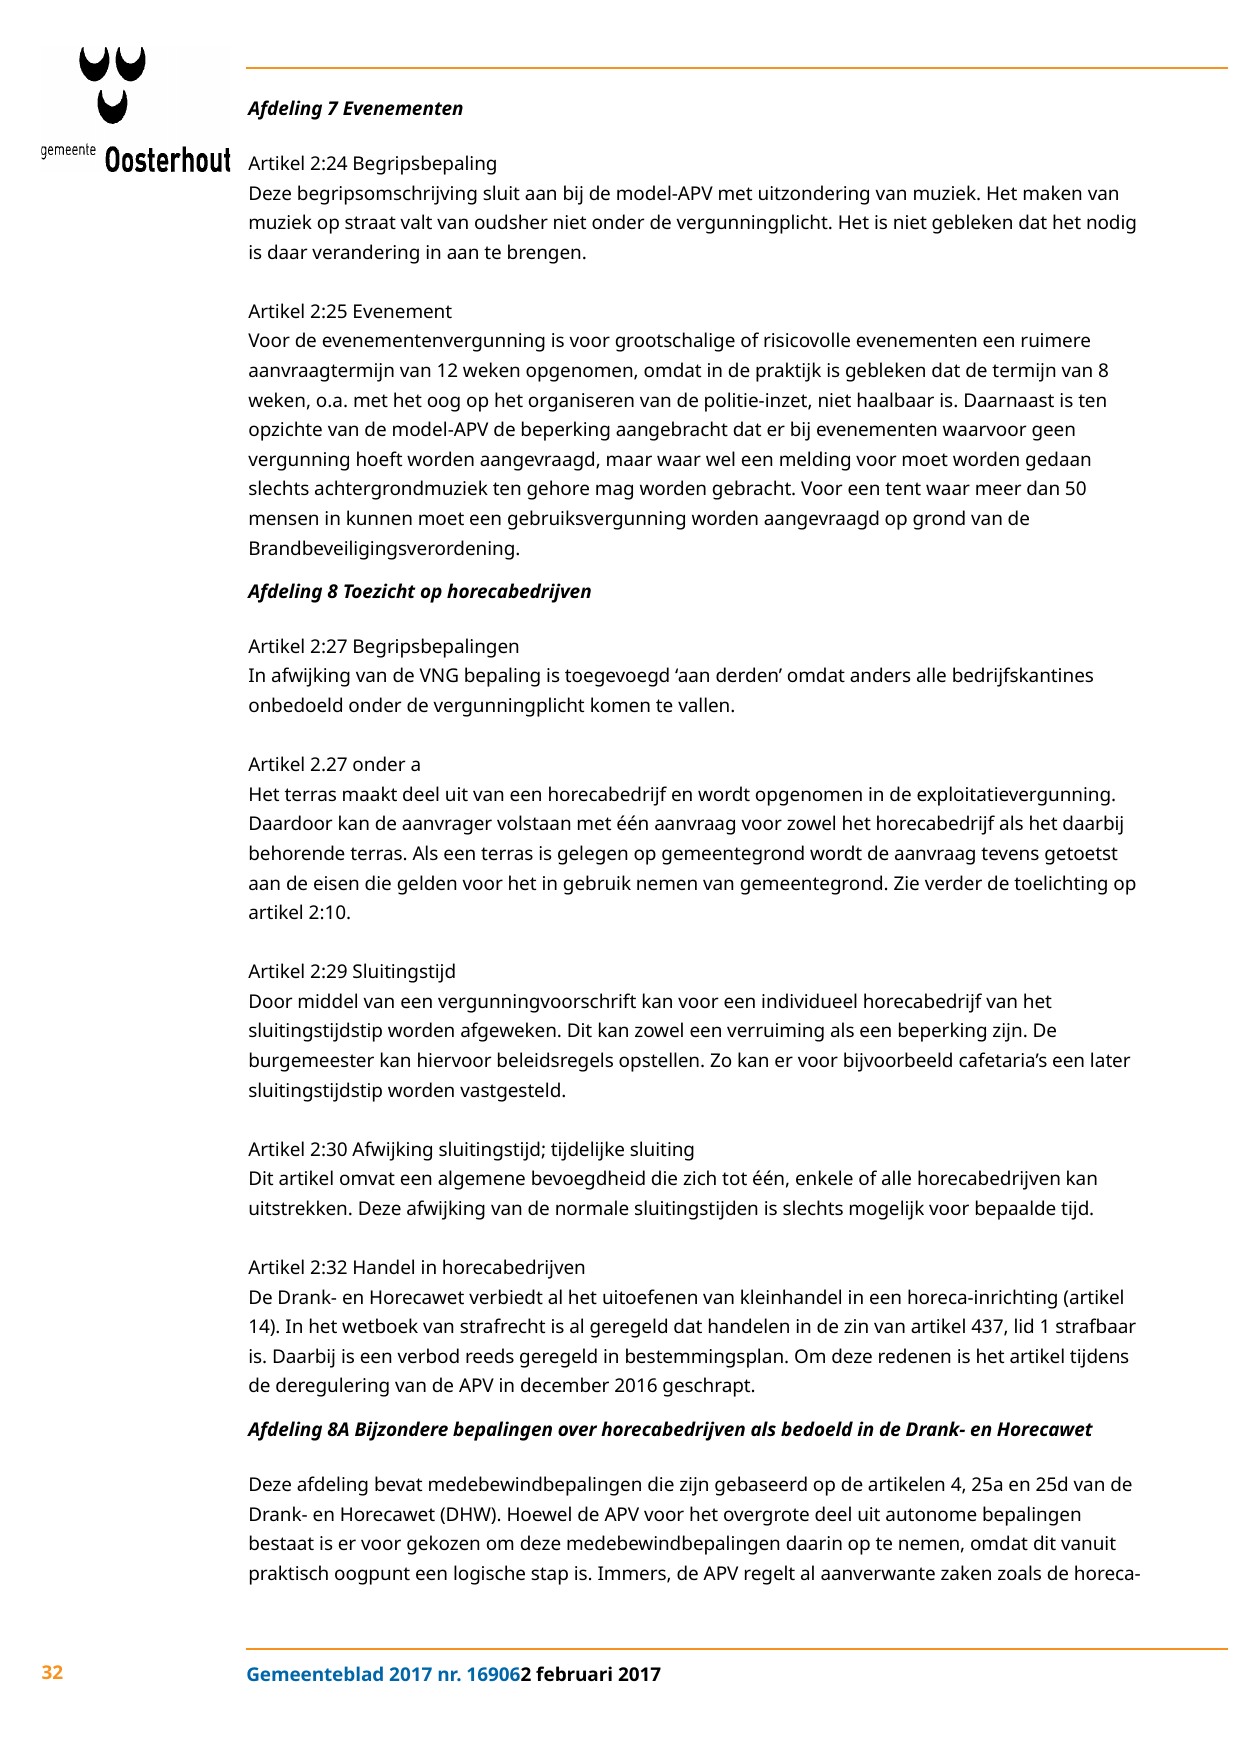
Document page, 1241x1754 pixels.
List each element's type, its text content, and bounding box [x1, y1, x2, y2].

text Afdeling 7 Evenementen [248, 95, 1152, 121]
text Dit artikel omvat een algemene bevoegdheid die zich tot één, enkele of alle horecabedrijven kan uitstrekken. Deze afwijking van de normale sluitingstijden is slechts mogelijk voor bepaalde tijd. [248, 1166, 1152, 1221]
text Afdeling 8A Bijzondere bepalingen over horecabedrijven als bedoeld in de Drank- en Horecawet [248, 1416, 1152, 1442]
picture [41, 47, 231, 172]
text Door middel van een vergunningvoorschrift kan voor een individueel horecabedrijf van het sluitingstijdstip worden afgeweken. Dit kan zowel een verruiming als een beperking zijn. De burgemeester kan hiervoor beleidsregels opstellen. Zo kan er voor bijvoorbeeld cafetaria’s een later sluitingstijdstip worden vastgesteld. [248, 988, 1152, 1103]
text In afwijking van de VNG bepaling is toegevoegd ‘aan derden’ omdat anders alle bedrijfskantines onbedoeld onder de vergunningplicht komen te vallen. [248, 663, 1152, 718]
text De Drank- en Horecawet verbiedt al het uitoefenen van kleinhandel in een horeca-inrichting (artikel 14). In het wetboek van strafrecht is al geregeld dat handelen in de zin van artikel 437, lid 1 strafbaar is. Daarbij is een verbod reeds geregeld in bestemmingsplan. Om deze redenen is het artikel tijdens de deregulering van de APV in december 2016 geschrapt. [248, 1284, 1152, 1398]
text Afdeling 8 Toezicht op horecabedrijven [248, 578, 1152, 603]
text Artikel 2:32 Handel in horecabedrijven [248, 1254, 1152, 1280]
text Artikel 2.27 onder a [248, 751, 1152, 777]
text Deze afdeling bevat medebewindbepalingen die zijn gebaseerd op de artikelen 4, 25a en 25d van de Drank- en Horecawet (DHW). Hoewel de APV voor het overgrote deel uit autonome bepalingen bestaat is er voor gekozen om deze medebewindbepalingen daarin op te nemen, omdat dit vanuit praktisch oogpunt een logische stap is. Immers, de APV regelt al aanverwante zaken zoals de horeca- [248, 1471, 1152, 1586]
text Voor de evenementenvergunning is voor grootschalige of risicovolle evenementen een ruimere aanvraagtermijn van 12 weken opgenomen, omdat in de praktijk is gebleken dat de termijn van 8 weken, o.a. met het oog op het organiseren van de politie-inzet, niet haalbaar is. Daarnaast is ten opzichte van de model-APV de beperking aangebracht dat er bij evenementen waarvoor geen vergunning hoeft worden aangevraagd, maar waar wel een melding voor moet worden gedaan slechts achtergrondmuziek ten gehore mag worden gebracht. Voor een tent waar meer dan 50 mensen in kunnen moet een gebruiksvergunning worden aangevraagd op grond van de Brandbeveiligingsverordening. [248, 328, 1152, 560]
text Artikel 2:30 Afwijking sluitingstijd; tijdelijke sluiting [248, 1136, 1152, 1162]
text Artikel 2:29 Sluitingstijd [248, 958, 1152, 984]
text Artikel 2:27 Begripsbepalingen [248, 633, 1152, 659]
text Artikel 2:25 Evenement [248, 298, 1152, 324]
text Deze begripsomschrijving sluit aan bij de model-APV met uitzondering van muziek. Het maken van muziek op straat valt van oudsher niet onder de vergunningplicht. Het is niet gebleken dat het nodig is daar verandering in aan te brengen. [248, 180, 1152, 264]
text Het terras maakt deel uit van een horecabedrijf en wordt opgenomen in de exploitatievergunning. Daardoor kan de aanvrager volstaan met één aanvraag voor zowel het horecabedrijf als het daarbij behorende terras. Als een terras is gelegen op gemeentegrond wordt de aanvraag tevens getoetst aan de eisen die gelden voor het in gebruik nemen van gemeentegrond. Zie verder de toelichting op artikel 2:10. [248, 781, 1152, 925]
text Artikel 2:24 Begripsbepaling [248, 150, 1152, 176]
